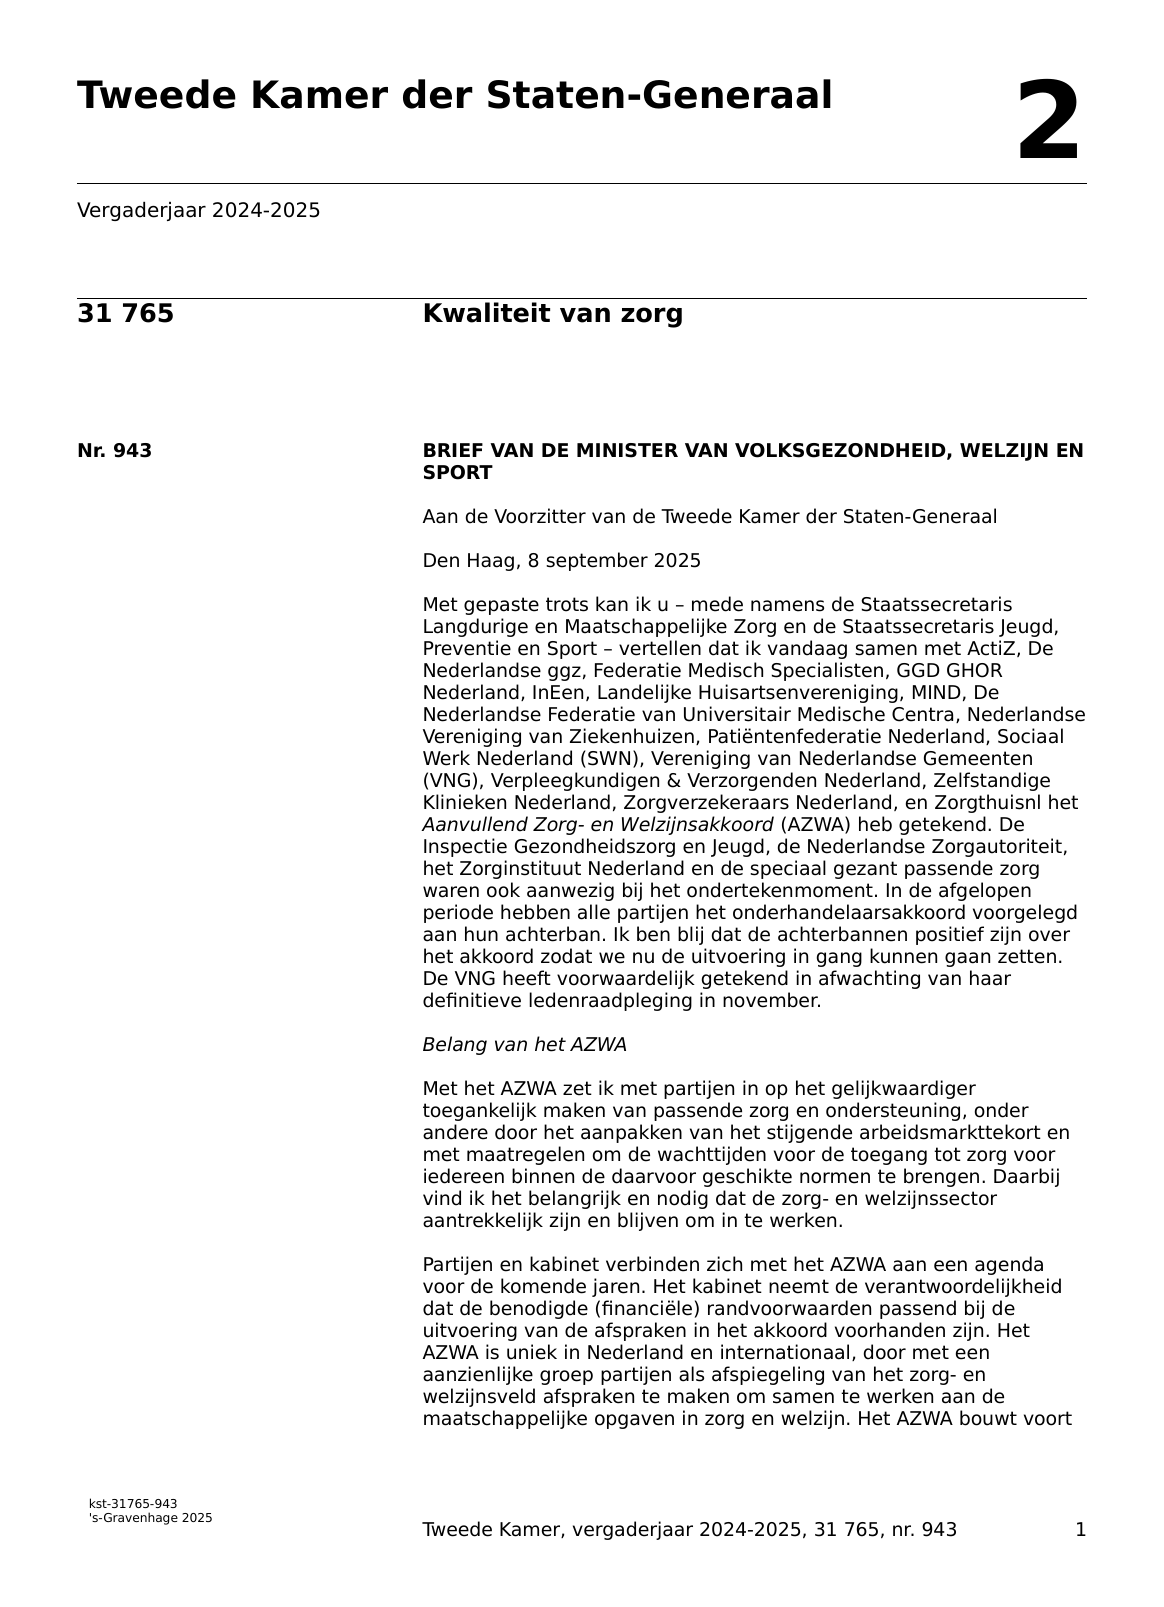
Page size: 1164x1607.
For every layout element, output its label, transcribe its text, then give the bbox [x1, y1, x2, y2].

table_header 2 [886, 59, 1087, 183]
text kst-31765-943 [88, 1497, 323, 1511]
text Aan de Voorzitter van de Tweede Kamer der Staten-Generaal [422, 506, 1087, 528]
subtitle Nr. 943 BRIEF VAN DE MINISTER VAN VOLKSGEZONDHEID, WELZIJN EN SPORT [77, 440, 1087, 484]
text Met het AZWA zet ik met partijen in op het gelijkwaardiger toegankelijk maken van passende zorg en ondersteuning, onder andere door het aanpakken van het stijgende arbeidsmarkttekort en met maatregelen om de wachttijden voor de toegang tot zorg voor iedereen binnen de daarvoor geschikte normen te brengen. Daarbij vind ik het belangrijk en nodig dat de zorg- en welzijnssector aantrekkelijk zijn en blijven om in te werken. [422, 1078, 1087, 1232]
text 's-Gravenhage 2025 [88, 1511, 323, 1525]
text Met gepaste trots kan ik u – mede namens de Staatssecretaris Langdurige en Maatschappelijke Zorg en de Staatssecretaris Jeugd, Preventie en Sport – vertellen dat ik vandaag samen met ActiZ, De Nederlandse ggz, Federatie Medisch Specialisten, GGD GHOR Nederland, InEen, Landelijke Huisartsenvereniging, MIND, De Nederlandse Federatie van Universitair Medische Centra, Nederlandse Vereniging van Ziekenhuizen, Patiëntenfederatie Nederland, Sociaal Werk Nederland (SWN), Vereniging van Nederlandse Gemeenten (VNG), Verpleegkundigen & Verzorgenden Nederland, Zelfstandige Klinieken Nederland, Zorgverzekeraars Nederland, en Zorgthuisnl het Aanvullend Zorg- en Welzijnsakkoord (AZWA) heb getekend. De Inspectie Gezondheidszorg en Jeugd, de Nederlandse Zorgautoriteit, het Zorginstituut Nederland en de speciaal gezant passende zorg waren ook aanwezig bij het ondertekenmoment. In de afgelopen periode hebben alle partijen het onderhandelaarsakkoord voorgelegd aan hun achterban. Ik ben blij dat de achterbannen positief zijn over het akkoord zodat we nu de uitvoering in gang kunnen gaan zetten. De VNG heeft voorwaardelijk getekend in afwachting van haar definitieve ledenraadpleging in november. [422, 594, 1087, 1012]
table_cell Vergaderjaar 2024-2025 [77, 184, 1087, 298]
text Partijen en kabinet verbinden zich met het AZWA aan een agenda voor de komende jaren. Het kabinet neemt de verantwoordelijkheid dat de benodigde (financiële) randvoorwaarden passend bij de uitvoering van de afspraken in het akkoord voorhanden zijn. Het AZWA is uniek in Nederland en internationaal, door met een aanzienlijke groep partijen als afspiegeling van het zorg- en welzijnsveld afspraken te maken om samen te werken aan de maatschappelijke opgaven in zorg en welzijn. Het AZWA bouwt voort [422, 1254, 1087, 1430]
text Den Haag, 8 september 2025 [422, 550, 1087, 572]
subtitle 31 765 Kwaliteit van zorg [77, 299, 1087, 329]
subtitle Belang van het AZWA [422, 1034, 1087, 1056]
table_header Tweede Kamer der Staten-Generaal [77, 59, 886, 183]
